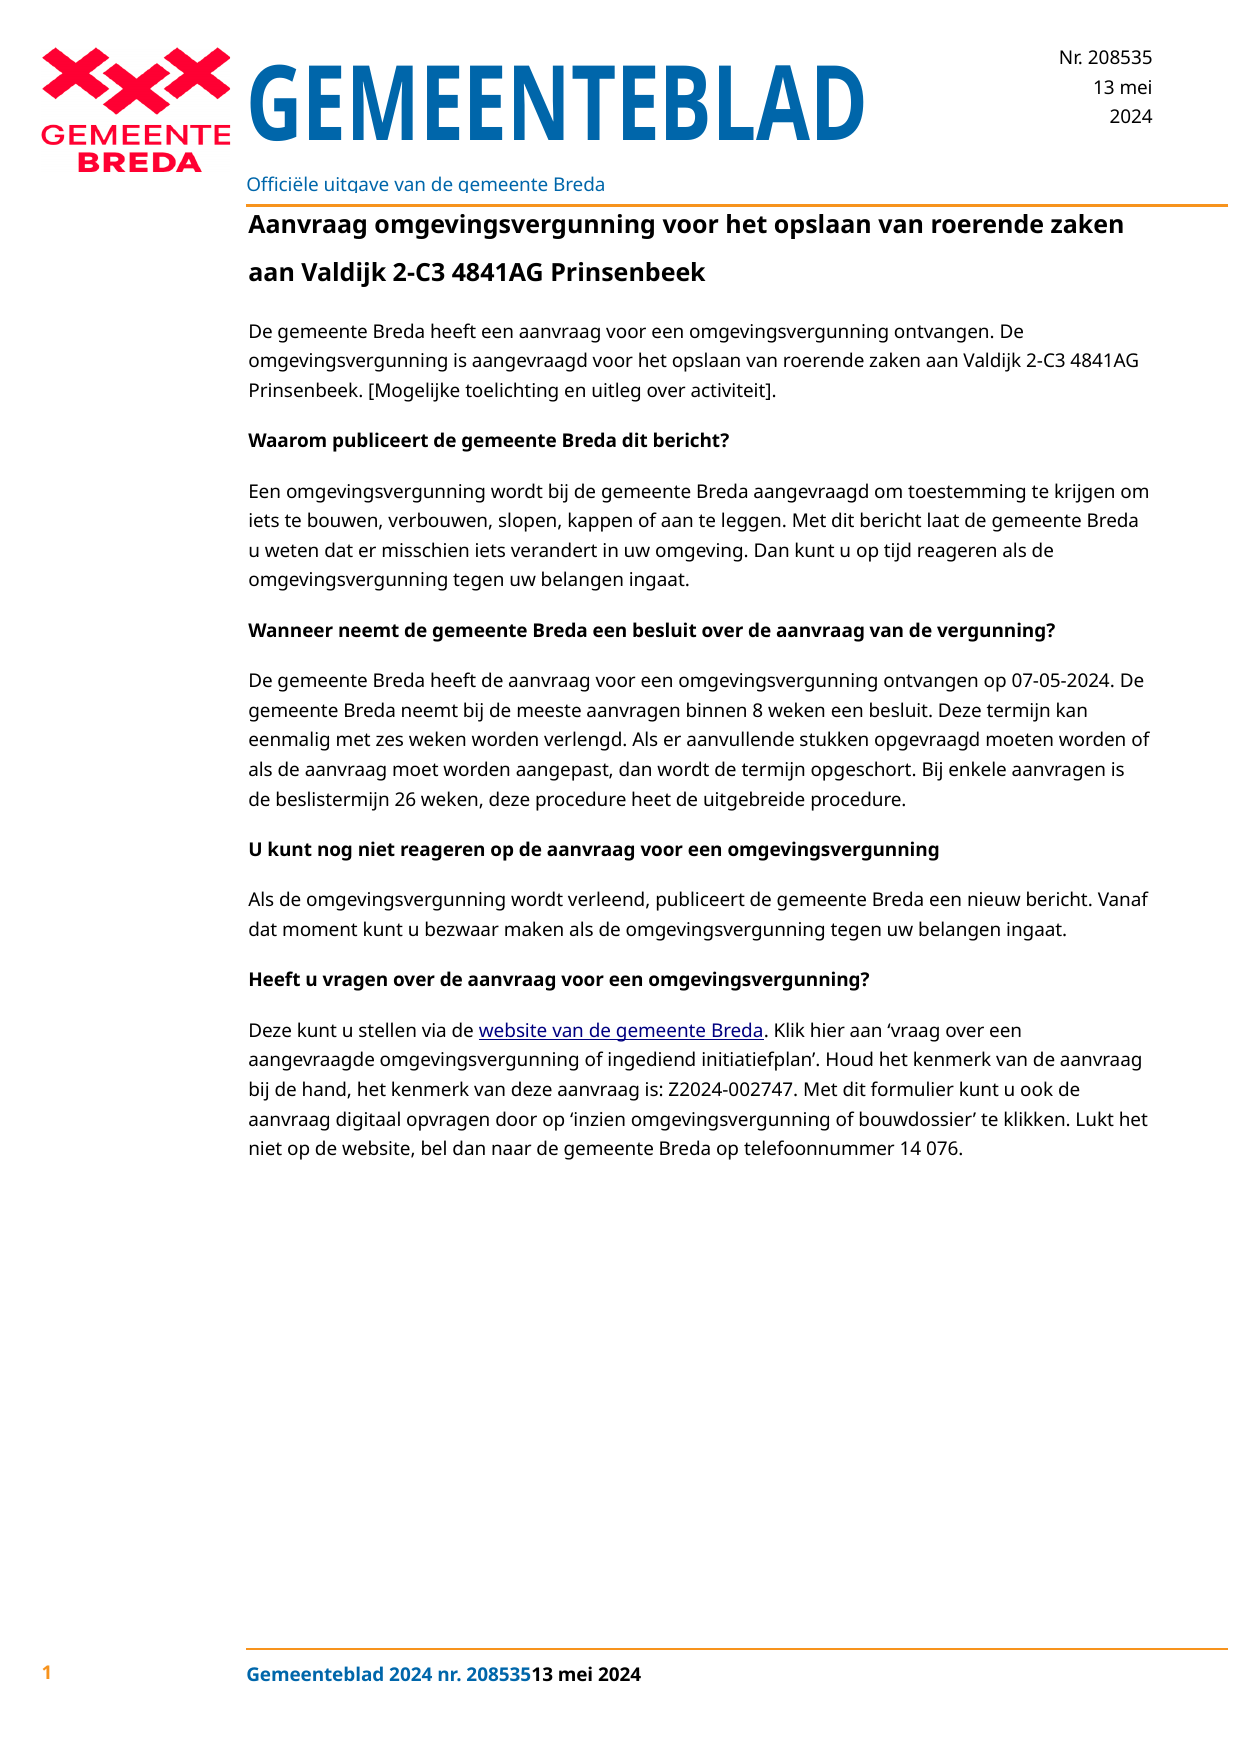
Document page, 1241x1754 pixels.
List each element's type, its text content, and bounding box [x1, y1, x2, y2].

picture [41, 47, 231, 172]
text Wanneer neemt de gemeente Breda een besluit over de aanvraag van de vergunning? [248, 617, 1152, 643]
text Aanvraag omgevingsvergunning voor het opslaan van roerende zaken aan Valdijk 2-C3 4841AG Prinsenbeek [248, 207, 1152, 288]
text Deze kunt u stellen via de website van de gemeente Breda. Klik hier aan ‘vraag over een aangevraagde omgevingsvergunning of ingediend initiatiefplan’. Houd het kenmerk van de aanvraag bij de hand, het kenmerk van deze aanvraag is: Z2024-002747. Met dit formulier kunt u ook de aanvraag digitaal opvragen door op ‘inzien omgevingsvergunning of bouwdossier’ te klikken. Lukt het niet op de website, bel dan naar de gemeente Breda op telefoonnummer 14 076. [248, 1017, 1152, 1161]
text Waarom publiceert de gemeente Breda dit bericht? [248, 427, 1152, 453]
text Een omgevingsvergunning wordt bij de gemeente Breda aangevraagd om toestemming te krijgen om iets te bouwen, verbouwen, slopen, kappen of aan te leggen. Met dit bericht laat de gemeente Breda u weten dat er misschien iets verandert in uw omgeving. Dan kunt u op tijd reageren als de omgevingsvergunning tegen uw belangen ingaat. [248, 478, 1152, 592]
text Heeft u vragen over de aanvraag voor een omgevingsvergunning? [248, 967, 1152, 992]
text Als de omgevingsvergunning wordt verleend, publiceert de gemeente Breda een nieuw bericht. Vanaf dat moment kunt u bezwaar maken als de omgevingsvergunning tegen uw belangen ingaat. [248, 887, 1152, 942]
text De gemeente Breda heeft de aanvraag voor een omgevingsvergunning ontvangen op 07-05-2024. De gemeente Breda neemt bij de meeste aanvragen binnen 8 weken een besluit. Deze termijn kan eenmalig met zes weken worden verlengd. Als er aanvullende stukken opgevraagd moeten worden of als de aanvraag moet worden aangepast, dan wordt de termijn opgeschort. Bij enkele aanvragen is de beslistermijn 26 weken, deze procedure heet de uitgebreide procedure. [248, 667, 1152, 812]
text U kunt nog niet reageren op de aanvraag voor een omgevingsvergunning [248, 836, 1152, 862]
text De gemeente Breda heeft een aanvraag voor een omgevingsvergunning ontvangen. De omgevingsvergunning is aangevraagd voor het opslaan van roerende zaken aan Valdijk 2-C3 4841AG Prinsenbeek. [Mogelijke toelichting en uitleg over activiteit]. [248, 318, 1152, 403]
